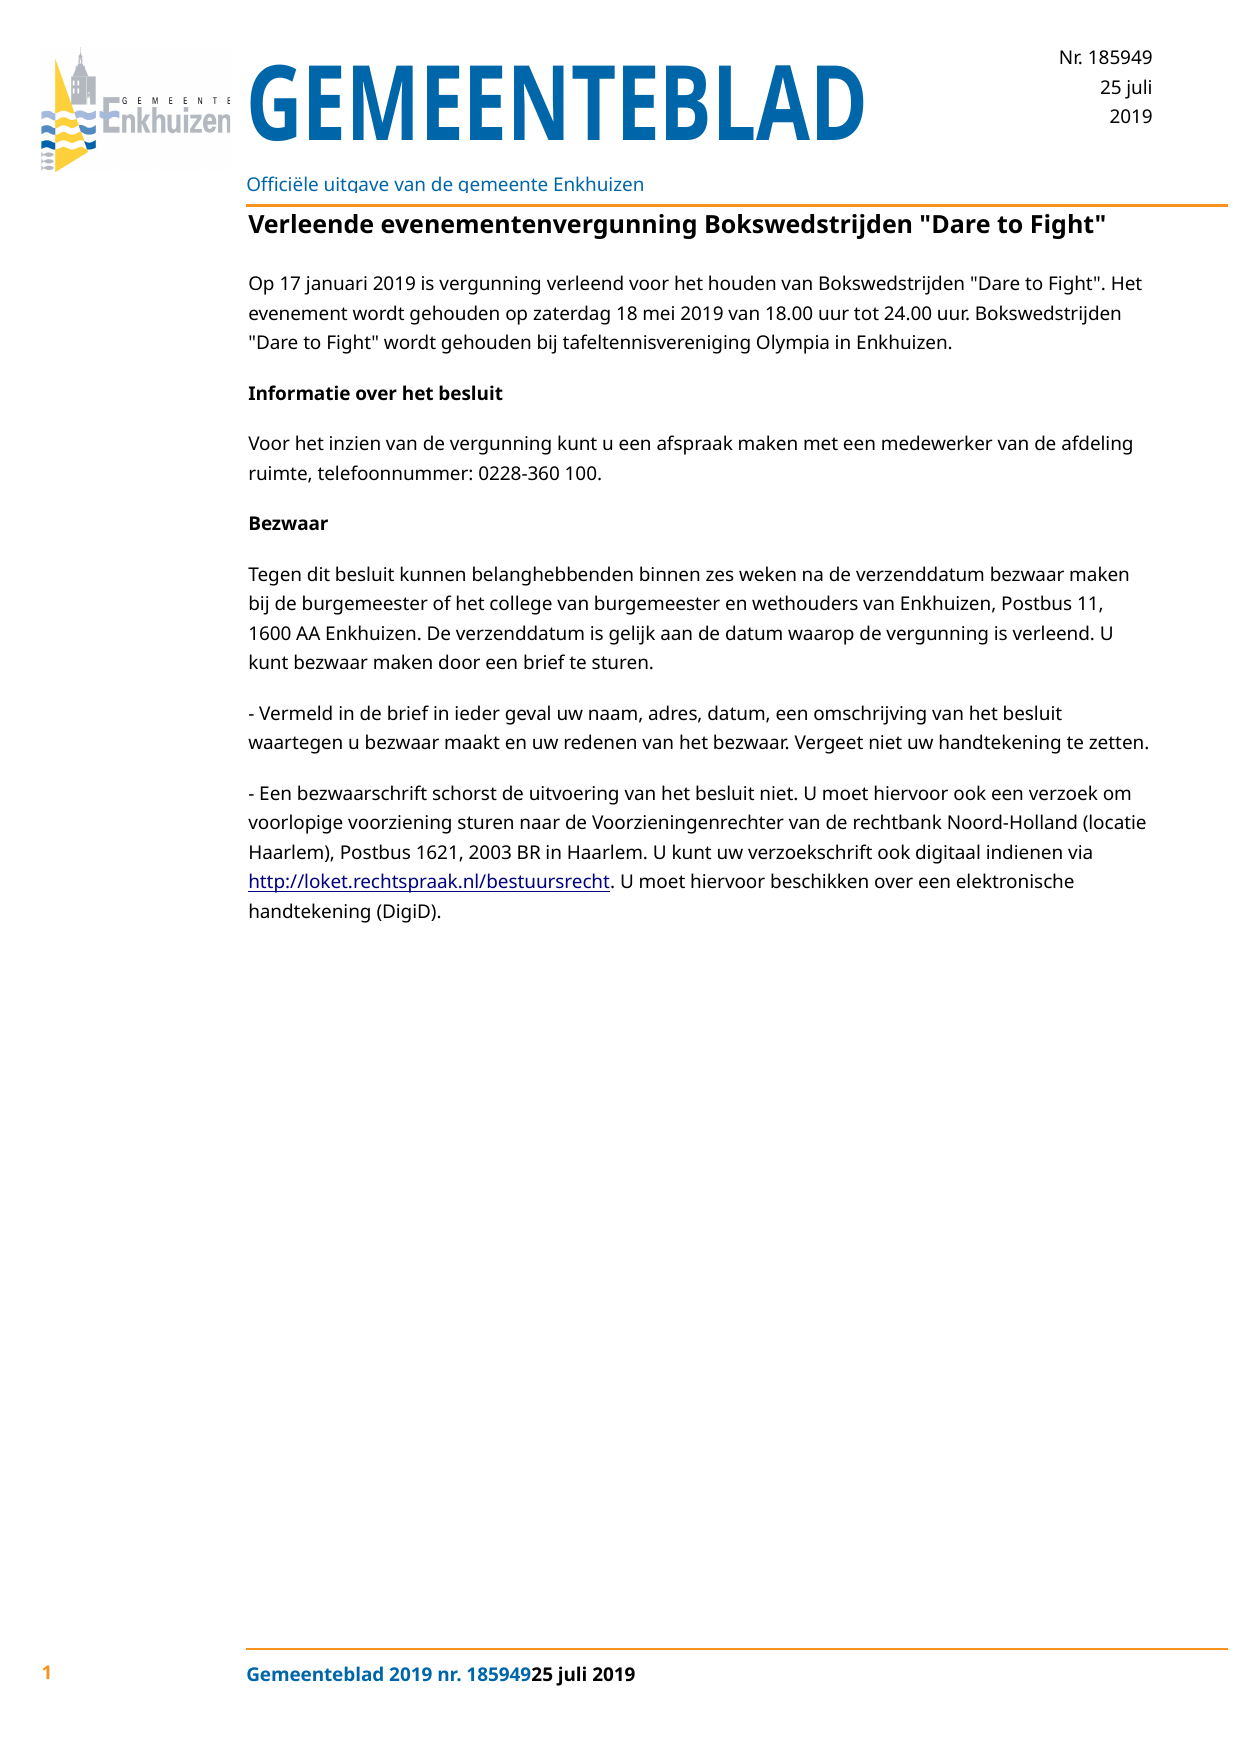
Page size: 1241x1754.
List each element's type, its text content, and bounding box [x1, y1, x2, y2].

text Informatie over het besluit [248, 380, 1152, 406]
text Voor het inzien van de vergunning kunt u een afspraak maken met een medewerker van de afdeling ruimte, telefoonnummer: 0228-360 100. [248, 430, 1152, 486]
text Bezwaar [248, 510, 1152, 536]
picture [41, 47, 231, 172]
text Tegen dit besluit kunnen belanghebbenden binnen zes weken na de verzenddatum bezwaar maken bij de burgemeester of het college van burgemeester en wethouders van Enkhuizen, Postbus 11, 1600 AA Enkhuizen. De verzenddatum is gelijk aan de datum waarop de vergunning is verleend. U kunt bezwaar maken door een brief te sturen. [248, 561, 1152, 675]
text - Een bezwaarschrift schorst de uitvoering van het besluit niet. U moet hiervoor ook een verzoek om voorlopige voorziening sturen naar de Voorzieningenrechter van de rechtbank Noord-Holland (locatie Haarlem), Postbus 1621, 2003 BR in Haarlem. U kunt uw verzoekschrift ook digitaal indienen via http://loket.rechtspraak.nl/bestuursrecht. U moet hiervoor beschikken over een elektronische handtekening (DigiD). [248, 780, 1152, 924]
text - Vermeld in de brief in ieder geval uw naam, adres, datum, een omschrijving van het besluit waartegen u bezwaar maakt en uw redenen van het bezwaar. Vergeet niet uw handtekening te zetten. [248, 700, 1152, 755]
text Op 17 januari 2019 is vergunning verleend voor het houden van Bokswedstrijden "Dare to Fight". Het evenement wordt gehouden op zaterdag 18 mei 2019 van 18.00 uur tot 24.00 uur. Bokswedstrijden "Dare to Fight" wordt gehouden bij tafeltennisvereniging Olympia in Enkhuizen. [248, 270, 1152, 355]
text Verleende evenementenvergunning Bokswedstrijden "Dare to Fight" [248, 207, 1152, 241]
